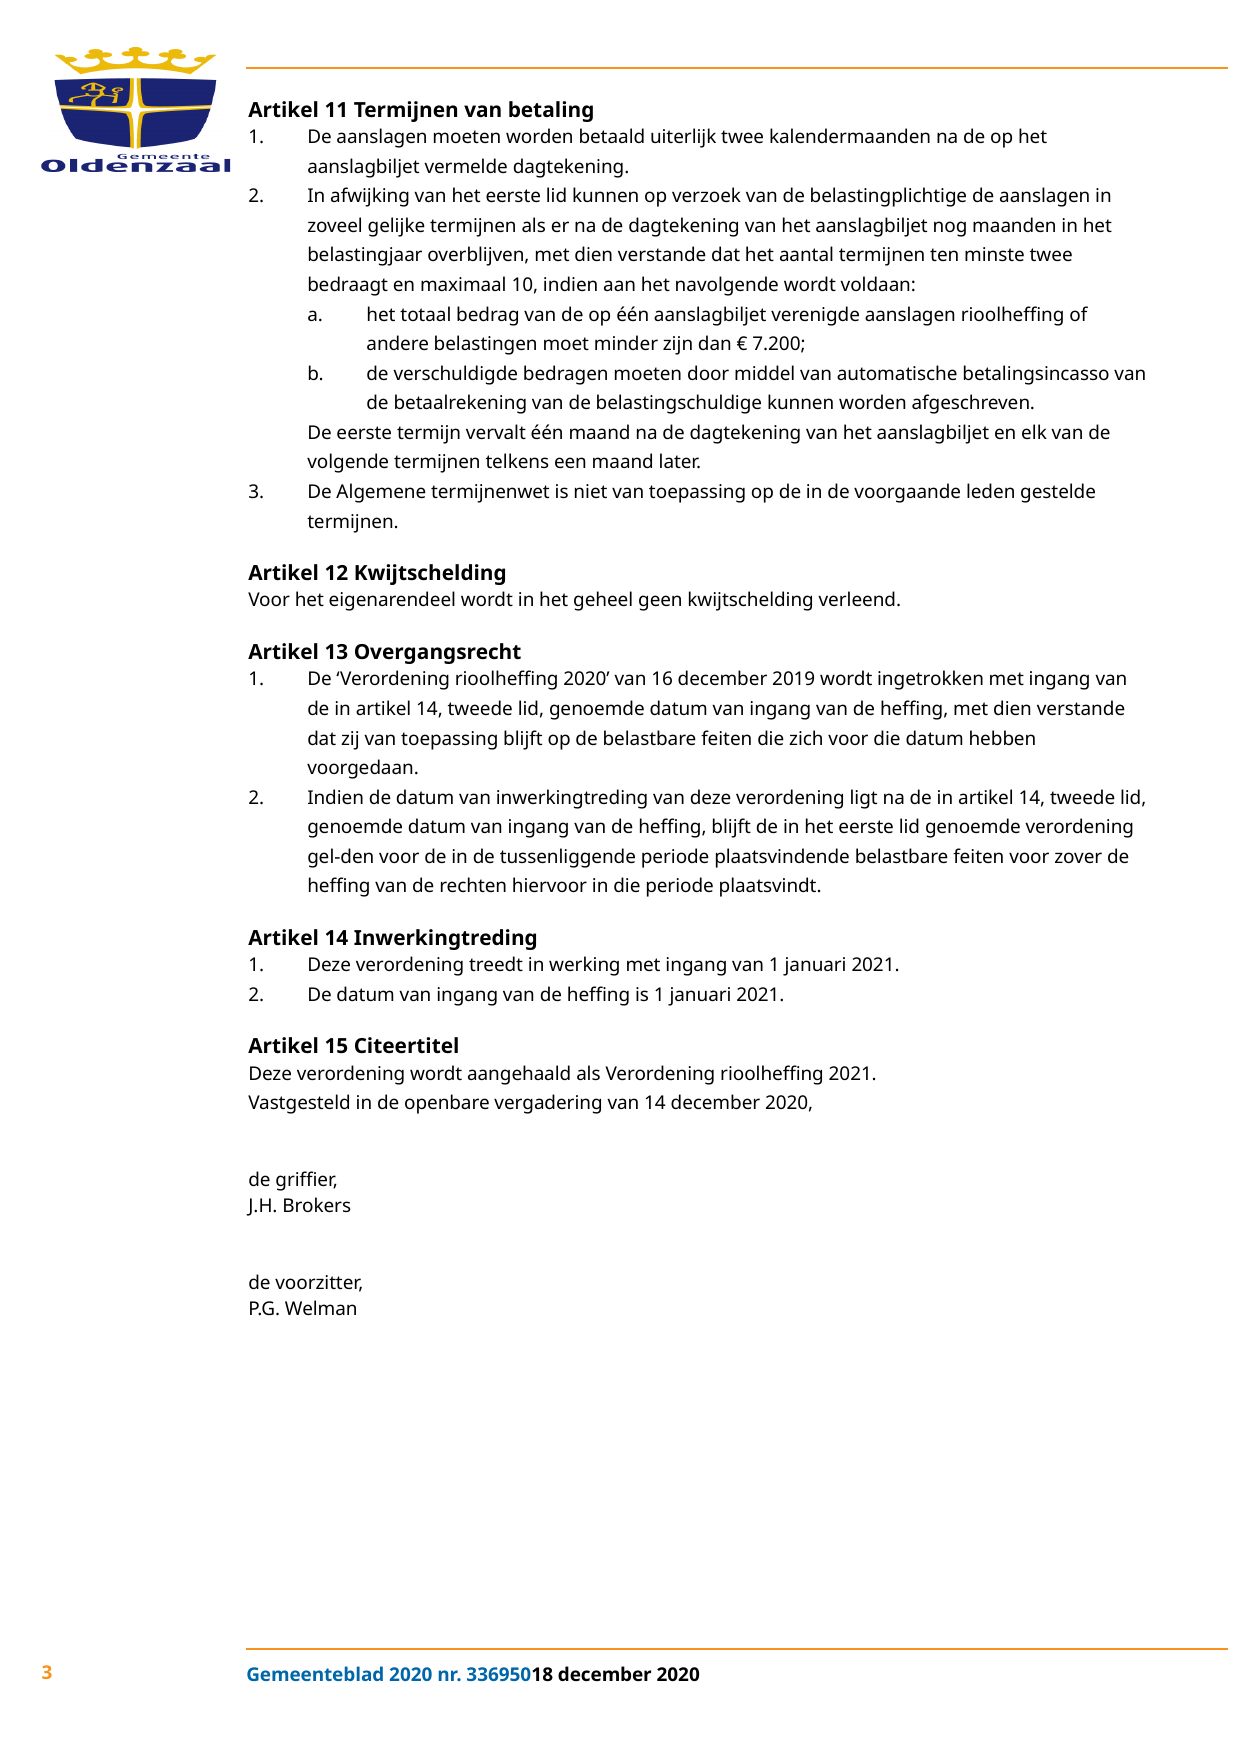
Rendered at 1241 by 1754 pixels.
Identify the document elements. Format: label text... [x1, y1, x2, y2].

list De eerste termijn vervalt één maand na de dagtekening van het aanslagbiljet en elk van de volgende termijnen telkens een maand later. [248, 419, 1152, 474]
text P.G. Welman [248, 1295, 1152, 1321]
picture [41, 47, 231, 172]
text Artikel 11 Termijnen van betaling [248, 95, 1152, 123]
text Artikel 14 Inwerkingtreding [248, 923, 1152, 951]
list de verschuldigde bedragen moeten door middel van automatische betalingsincasso van de betaalrekening van de belastingschuldige kunnen worden afgeschreven. [307, 360, 1152, 415]
list In afwijking van het eerste lid kunnen op verzoek van de belastingplichtige de aanslagen in zoveel gelijke termijnen als er na de dagtekening van het aanslagbiljet nog maanden in het belastingjaar overblijven, met dien verstande dat het aantal termijnen ten minste twee bedraagt en maximaal 10, indien aan het navolgende wordt voldaan: [248, 182, 1152, 297]
list De aanslagen moeten worden betaald uiterlijk twee kalendermaanden na de op het aanslagbiljet vermelde dagtekening. [248, 123, 1152, 178]
text Deze verordening wordt aangehaald als Verordening rioolheffing 2021. [248, 1060, 1152, 1086]
list Indien de datum van inwerkingtreding van deze verordening ligt na de in artikel 14, tweede lid, genoemde datum van ingang van de heffing, blijft de in het eerste lid genoemde verordening gel-den voor de in de tussenliggende periode plaatsvindende belastbare feiten voor zover de heffing van de rechten hiervoor in die periode plaatsvindt. [248, 784, 1152, 898]
text J.H. Brokers [248, 1192, 1152, 1218]
text Vastgesteld in de openbare vergadering van 14 december 2020, [248, 1089, 1152, 1115]
list Deze verordening treedt in werking met ingang van 1 januari 2021. [248, 951, 1152, 977]
list De Algemene termijnenwet is niet van toepassing op de in de voorgaande leden gestelde termijnen. [248, 478, 1152, 533]
text de voorzitter, [248, 1269, 1152, 1295]
list De datum van ingang van de heffing is 1 januari 2021. [248, 981, 1152, 1007]
text Voor het eigenarendeel wordt in het geheel geen kwijtschelding verleend. [248, 587, 1152, 612]
text Artikel 15 Citeertitel [248, 1031, 1152, 1060]
text Artikel 13 Overgangsrecht [248, 637, 1152, 666]
list De ‘Verordening rioolheffing 2020’ van 16 december 2019 wordt ingetrokken met ingang van de in artikel 14, tweede lid, genoemde datum van ingang van de heffing, met dien verstande dat zij van toepassing blijft op de belastbare feiten die zich voor die datum hebben voorgedaan. [248, 666, 1152, 780]
text Artikel 12 Kwijtschelding [248, 558, 1152, 587]
text de griffier, [248, 1167, 1152, 1192]
list het totaal bedrag van de op één aanslagbiljet verenigde aanslagen rioolheffing of andere belastingen moet minder zijn dan € 7.200; [307, 301, 1152, 356]
